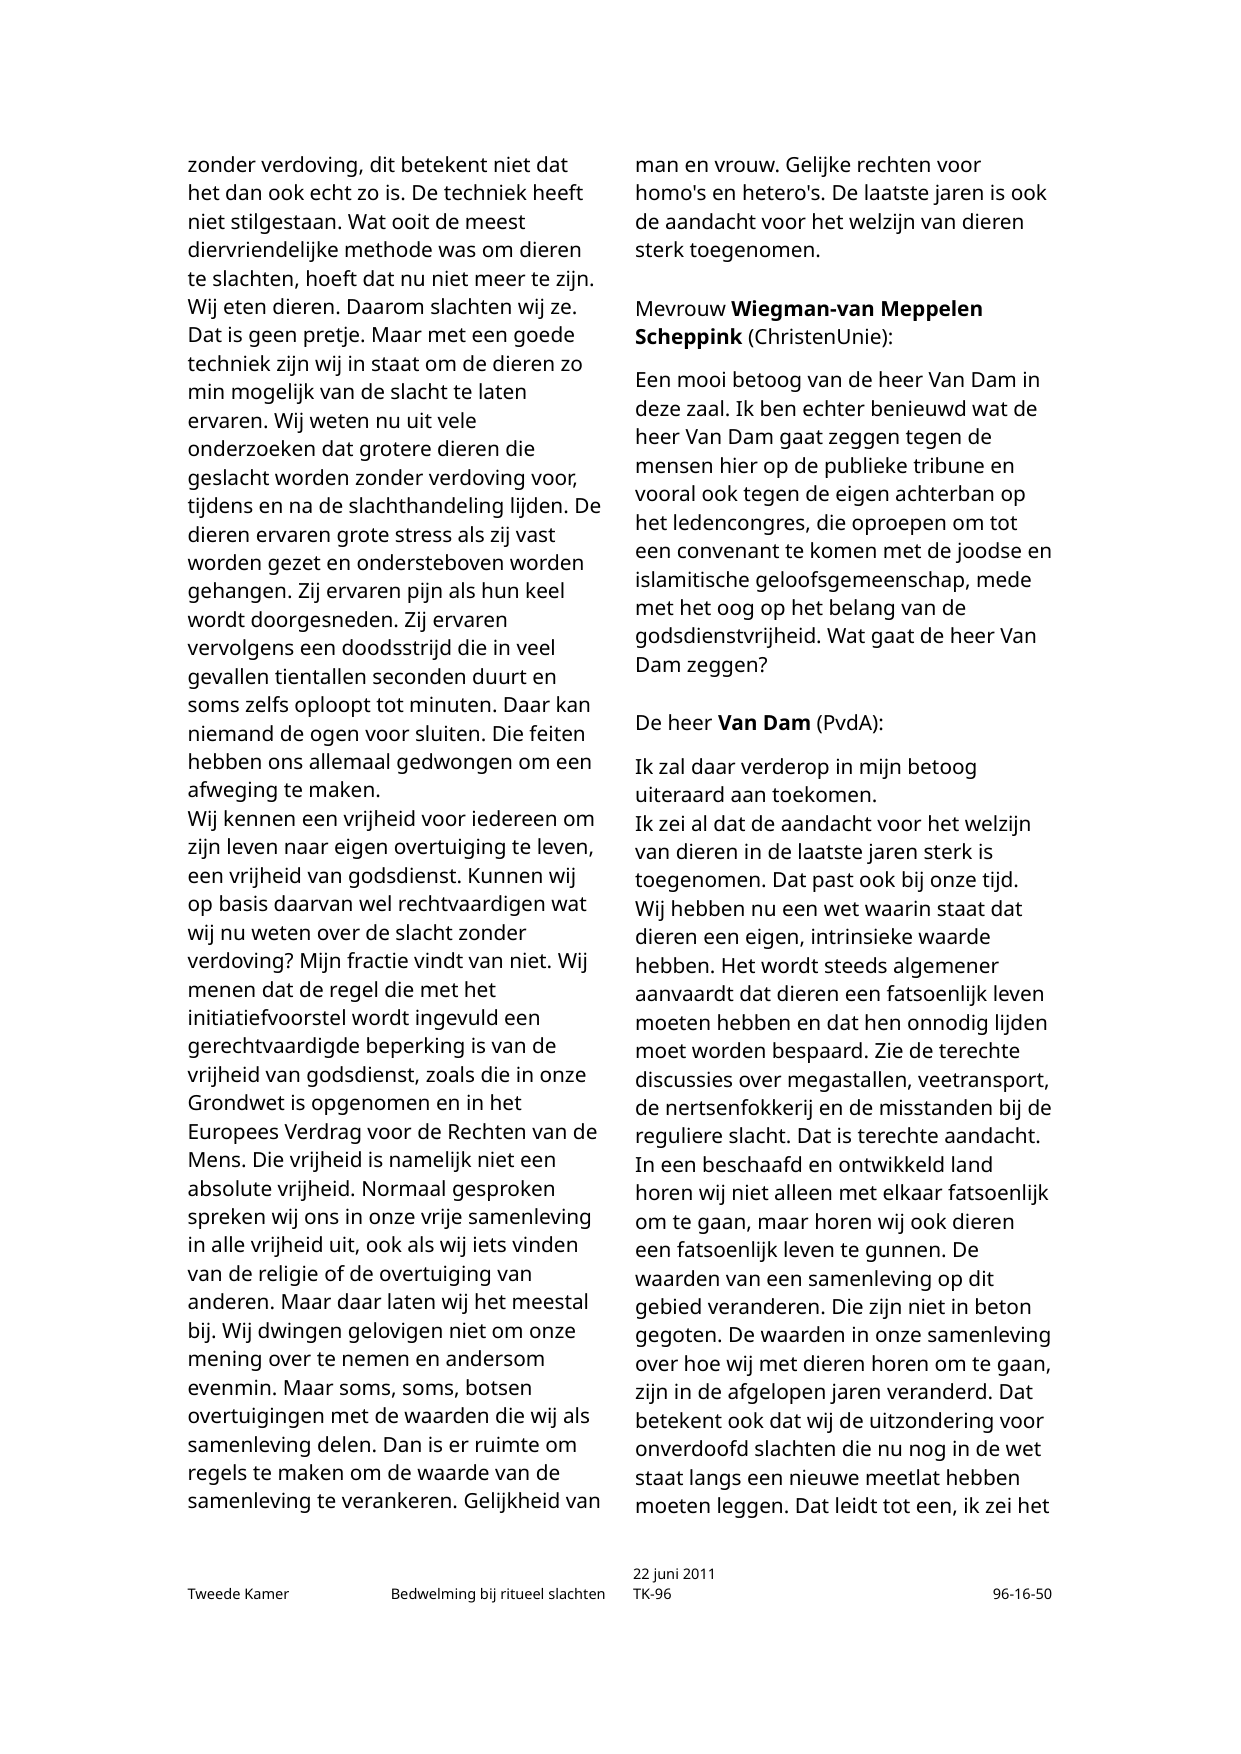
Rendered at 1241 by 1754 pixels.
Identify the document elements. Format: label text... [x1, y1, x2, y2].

text Ik zal daar verderop in mijn betoog uiteraard aan toekomen. [635, 752, 1053, 809]
text De heer Van Dam (PvdA): [635, 708, 1053, 737]
text Wij kennen een vrijheid voor iedereen om zijn leven naar eigen overtuiging te leven, een vrijheid van godsdienst. Kunnen wij op basis daarvan wel rechtvaardigen wat wij nu weten over de slacht zonder verdoving? Mijn fractie vindt van niet. Wij menen dat de regel die met het initiatiefvoorstel wordt ingevuld een gerechtvaardigde beperking is van de vrijheid van godsdienst, zoals die in onze Grondwet is opgenomen en in het Europees Verdrag voor de Rechten van de Mens. Die vrijheid is namelijk niet een absolute vrijheid. Normaal gesproken spreken wij ons in onze vrije samenleving in alle vrijheid uit, ook als wij iets vinden van de religie of de overtuiging van anderen. Maar daar laten wij het meestal bij. Wij dwingen gelovigen niet om onze mening over te nemen en andersom evenmin. Maar soms, soms, botsen overtuigingen met de waarden die wij als samenleving delen. Dan is er ruimte om regels te maken om de waarde van de samenleving te verankeren. Gelijkheid van [187, 804, 605, 1515]
text Een mooi betoog van de heer Van Dam in deze zaal. Ik ben echter benieuwd wat de heer Van Dam gaat zeggen tegen de mensen hier op de publieke tribune en vooral ook tegen de eigen achterban op het ledencongres, die oproepen om tot een convenant te komen met de joodse en islamitische geloofsgemeenschap, mede met het oog op het belang van de godsdienstvrijheid. Wat gaat de heer Van Dam zeggen? [635, 366, 1053, 678]
text Mevrouw Wiegman-van Meppelen Scheppink (ChristenUnie): [635, 294, 1053, 351]
text Ik zei al dat de aandacht voor het welzijn van dieren in de laatste jaren sterk is toegenomen. Dat past ook bij onze tijd. Wij hebben nu een wet waarin staat dat dieren een eigen, intrinsieke waarde hebben. Het wordt steeds algemener aanvaardt dat dieren een fatsoenlijk leven moeten hebben en dat hen onnodig lijden moet worden bespaard. Zie de terechte discussies over megastallen, veetransport, de nertsenfokkerij en de misstanden bij de reguliere slacht. Dat is terechte aandacht. In een beschaafd en ontwikkeld land horen wij niet alleen met elkaar fatsoenlijk om te gaan, maar horen wij ook dieren een fatsoenlijk leven te gunnen. De waarden van een samenleving op dit gebied veranderen. Die zijn niet in beton gegoten. De waarden in onze samenleving over hoe wij met dieren horen om te gaan, zijn in de afgelopen jaren veranderd. Dat betekent ook dat wij de uitzondering voor onverdoofd slachten die nu nog in de wet staat langs een nieuwe meetlat hebben moeten leggen. Dat leidt tot een, ik zei het [635, 809, 1053, 1520]
text zonder verdoving, dit betekent niet dat het dan ook echt zo is. De techniek heeft niet stilgestaan. Wat ooit de meest diervriendelijke methode was om dieren te slachten, hoeft dat nu niet meer te zijn. Wij eten dieren. Daarom slachten wij ze. Dat is geen pretje. Maar met een goede techniek zijn wij in staat om de dieren zo min mogelijk van de slacht te laten ervaren. Wij weten nu uit vele onderzoeken dat grotere dieren die geslacht worden zonder verdoving voor, tijdens en na de slachthandeling lijden. De dieren ervaren grote stress als zij vast worden gezet en ondersteboven worden gehangen. Zij ervaren pijn als hun keel wordt doorgesneden. Zij ervaren vervolgens een doodsstrijd die in veel gevallen tientallen seconden duurt en soms zelfs oploopt tot minuten. Daar kan niemand de ogen voor sluiten. Die feiten hebben ons allemaal gedwongen om een afweging te maken. [187, 150, 605, 804]
text man en vrouw. Gelijke rechten voor homo's en hetero's. De laatste jaren is ook de aandacht voor het welzijn van dieren sterk toegenomen. [635, 150, 1053, 264]
